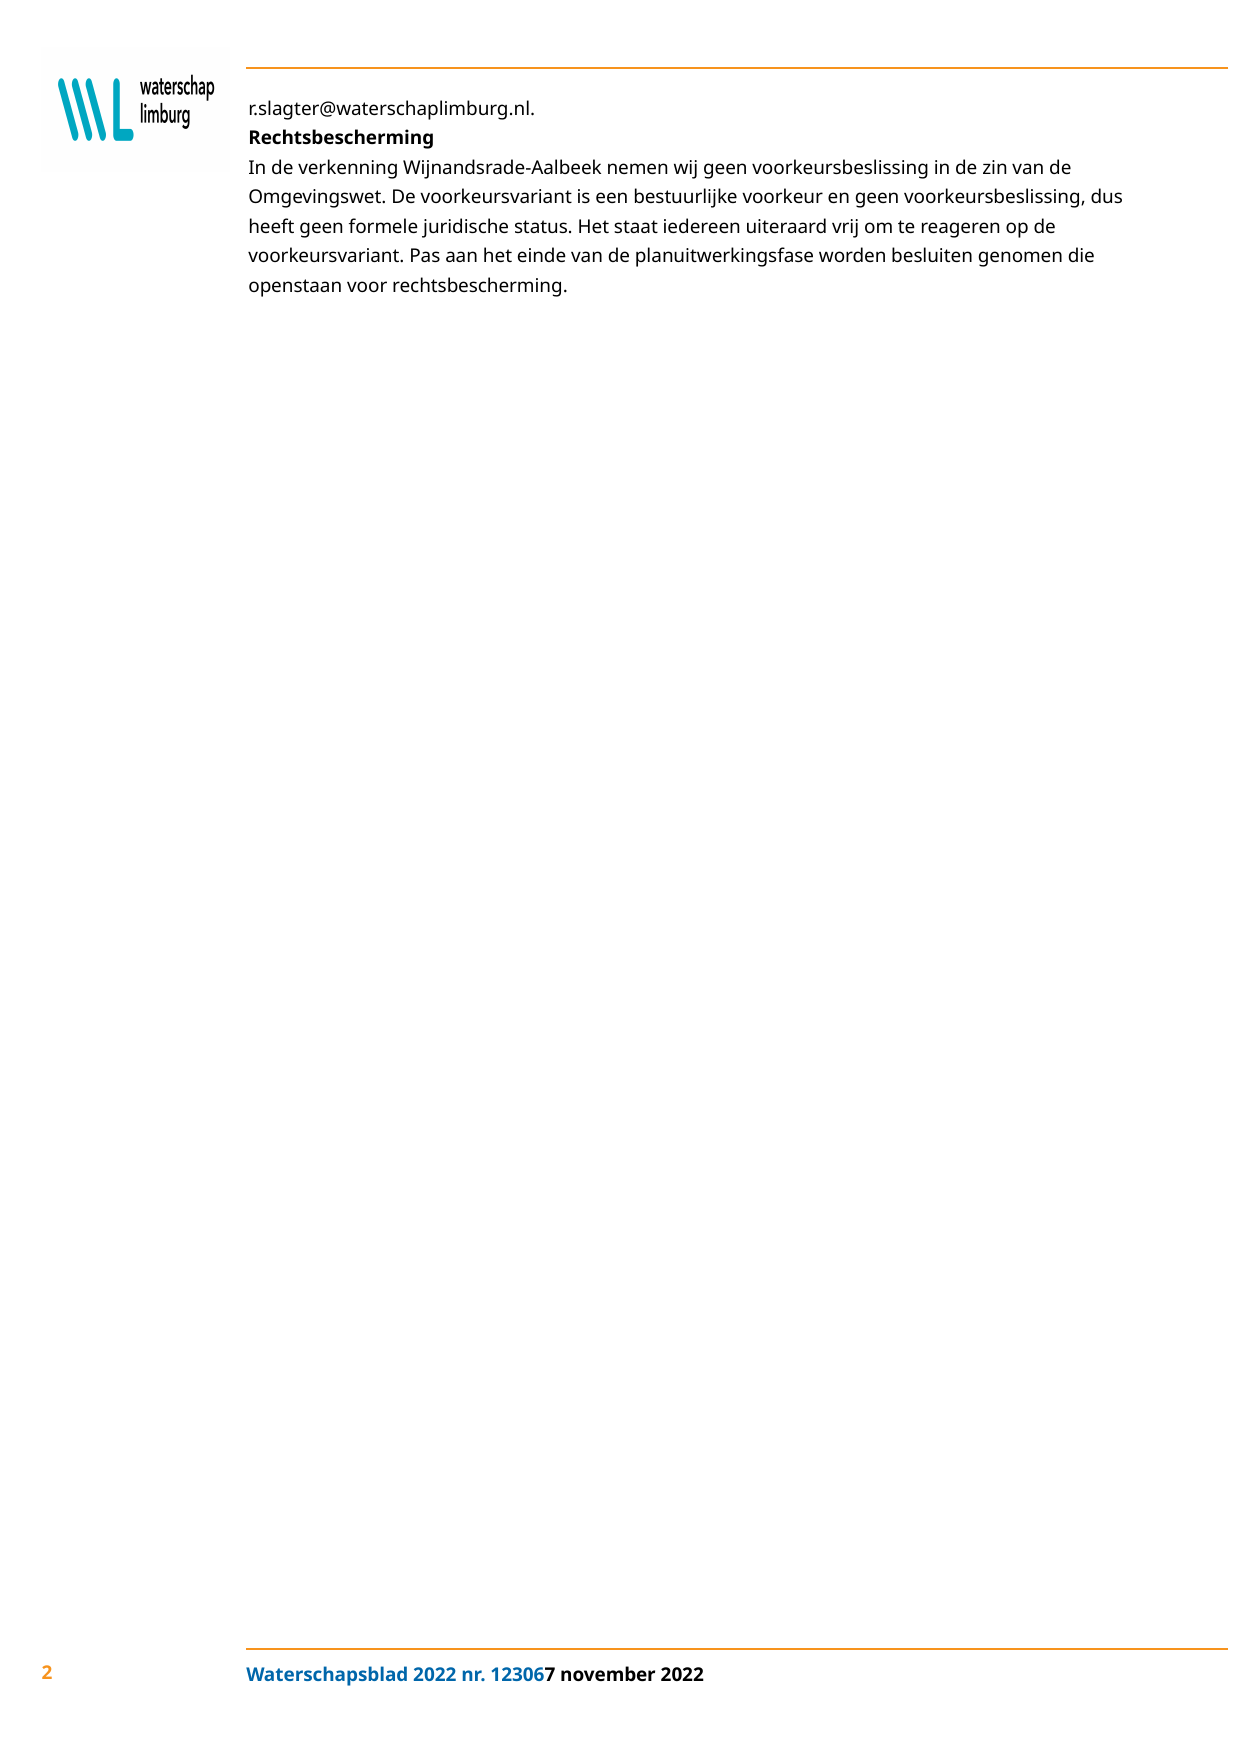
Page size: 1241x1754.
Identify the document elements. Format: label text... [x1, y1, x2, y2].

text Rechtsbescherming [248, 124, 1152, 150]
text In de verkenning Wijnandsrade-Aalbeek nemen wij geen voorkeursbeslissing in de zin van de Omgevingswet. De voorkeursvariant is een bestuurlijke voorkeur en geen voorkeursbeslissing, dus heeft geen formele juridische status. Het staat iedereen uiteraard vrij om te reageren op de voorkeursvariant. Pas aan het einde van de planuitwerkingsfase worden besluiten genomen die openstaan voor rechtsbescherming. [248, 154, 1152, 298]
text r.slagter@waterschaplimburg.nl. [248, 95, 1152, 121]
picture [41, 47, 231, 172]
